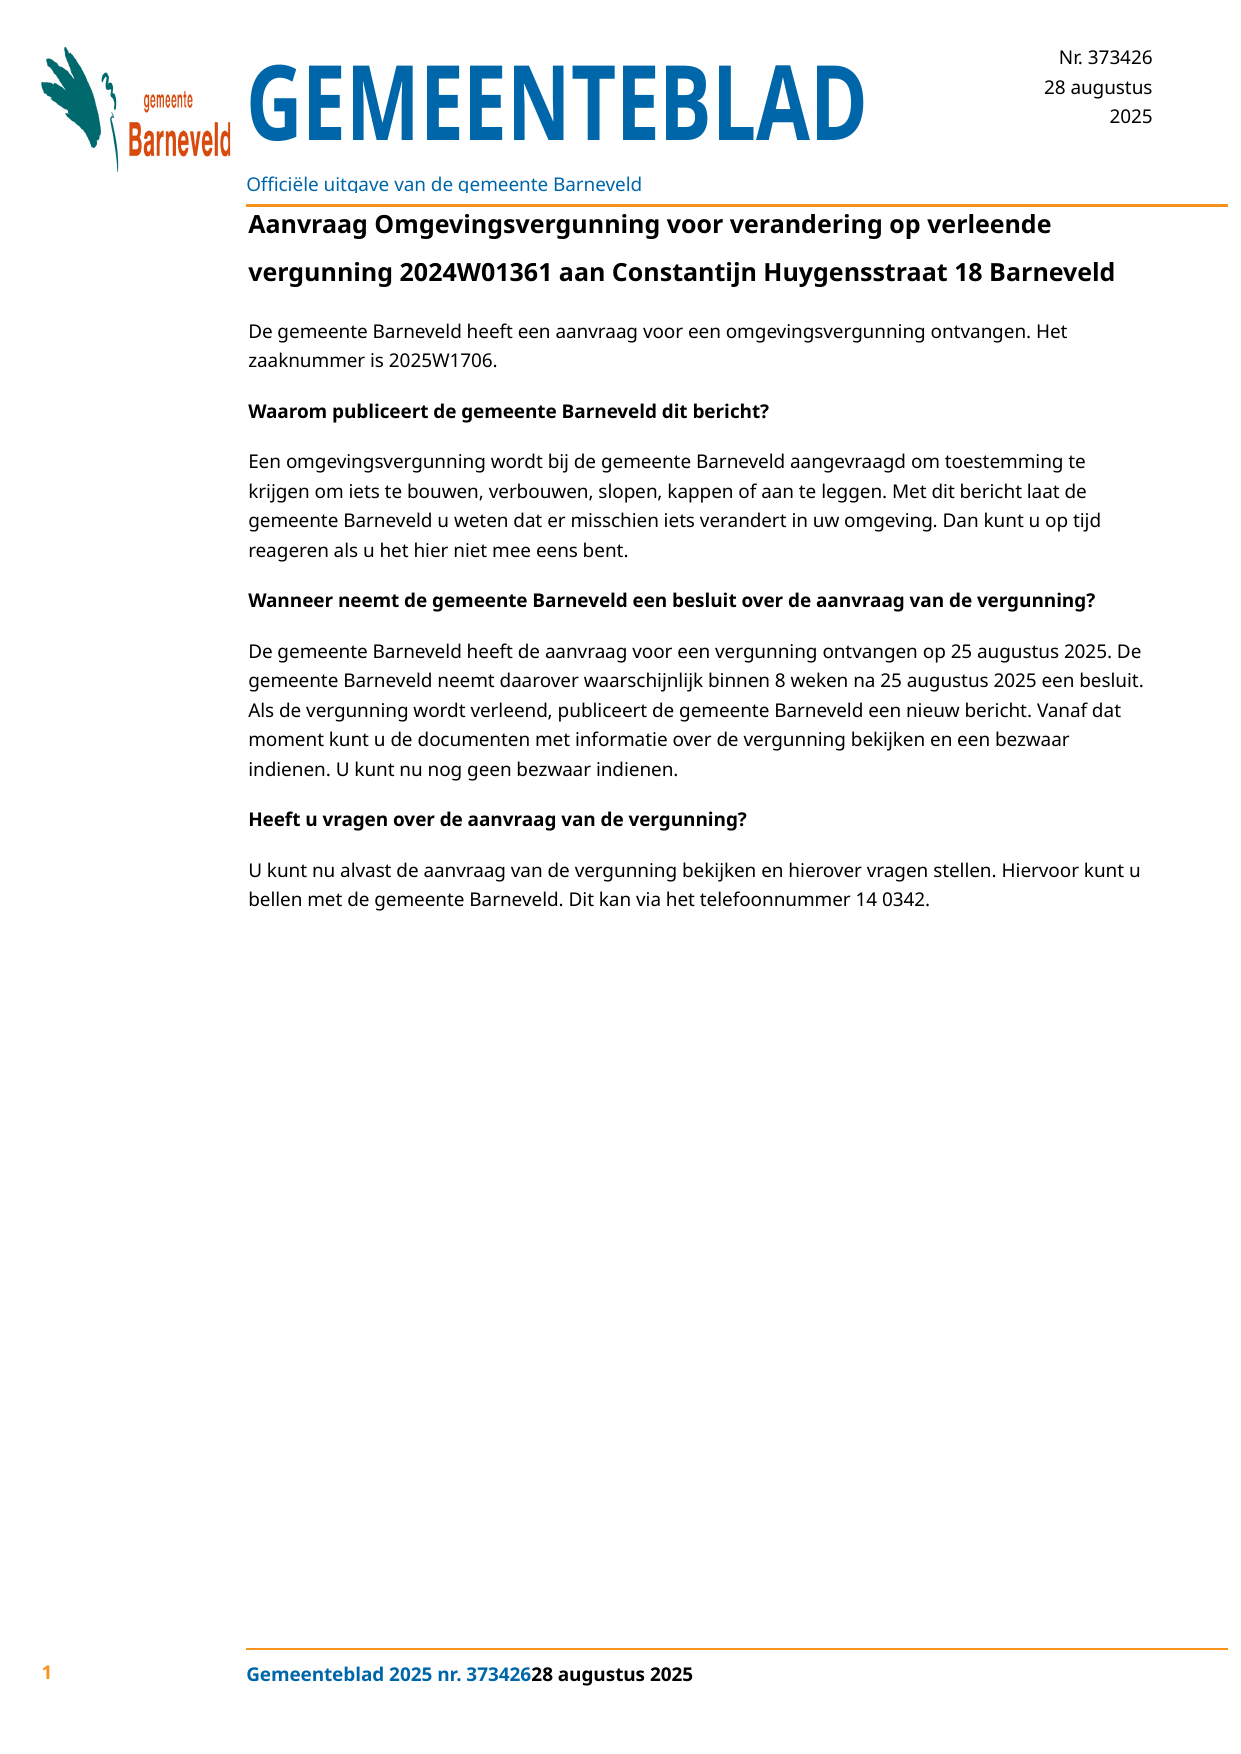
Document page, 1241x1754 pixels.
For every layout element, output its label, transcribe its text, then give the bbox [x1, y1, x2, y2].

picture [41, 47, 231, 172]
text Waarom publiceert de gemeente Barneveld dit bericht? [248, 398, 1152, 424]
text Een omgevingsvergunning wordt bij de gemeente Barneveld aangevraagd om toestemming te krijgen om iets te bouwen, verbouwen, slopen, kappen of aan te leggen. Met dit bericht laat de gemeente Barneveld u weten dat er misschien iets verandert in uw omgeving. Dan kunt u op tijd reageren als u het hier niet mee eens bent. [248, 448, 1152, 563]
text Heeft u vragen over de aanvraag van de vergunning? [248, 807, 1152, 832]
text Wanneer neemt de gemeente Barneveld een besluit over de aanvraag van de vergunning? [248, 587, 1152, 613]
text U kunt nu alvast de aanvraag van de vergunning bekijken en hierover vragen stellen. Hiervoor kunt u bellen met de gemeente Barneveld. Dit kan via het telefoonnummer 14 0342. [248, 857, 1152, 912]
text De gemeente Barneveld heeft de aanvraag voor een vergunning ontvangen op 25 augustus 2025. De gemeente Barneveld neemt daarover waarschijnlijk binnen 8 weken na 25 augustus 2025 een besluit. Als de vergunning wordt verleend, publiceert de gemeente Barneveld een nieuw bericht. Vanaf dat moment kunt u de documenten met informatie over de vergunning bekijken en een bezwaar indienen. U kunt nu nog geen bezwaar indienen. [248, 638, 1152, 782]
text De gemeente Barneveld heeft een aanvraag voor een omgevingsvergunning ontvangen. Het zaaknummer is 2025W1706. [248, 318, 1152, 373]
text Aanvraag Omgevingsvergunning voor verandering op verleende vergunning 2024W01361 aan Constantijn Huygensstraat 18 Barneveld [248, 207, 1152, 288]
